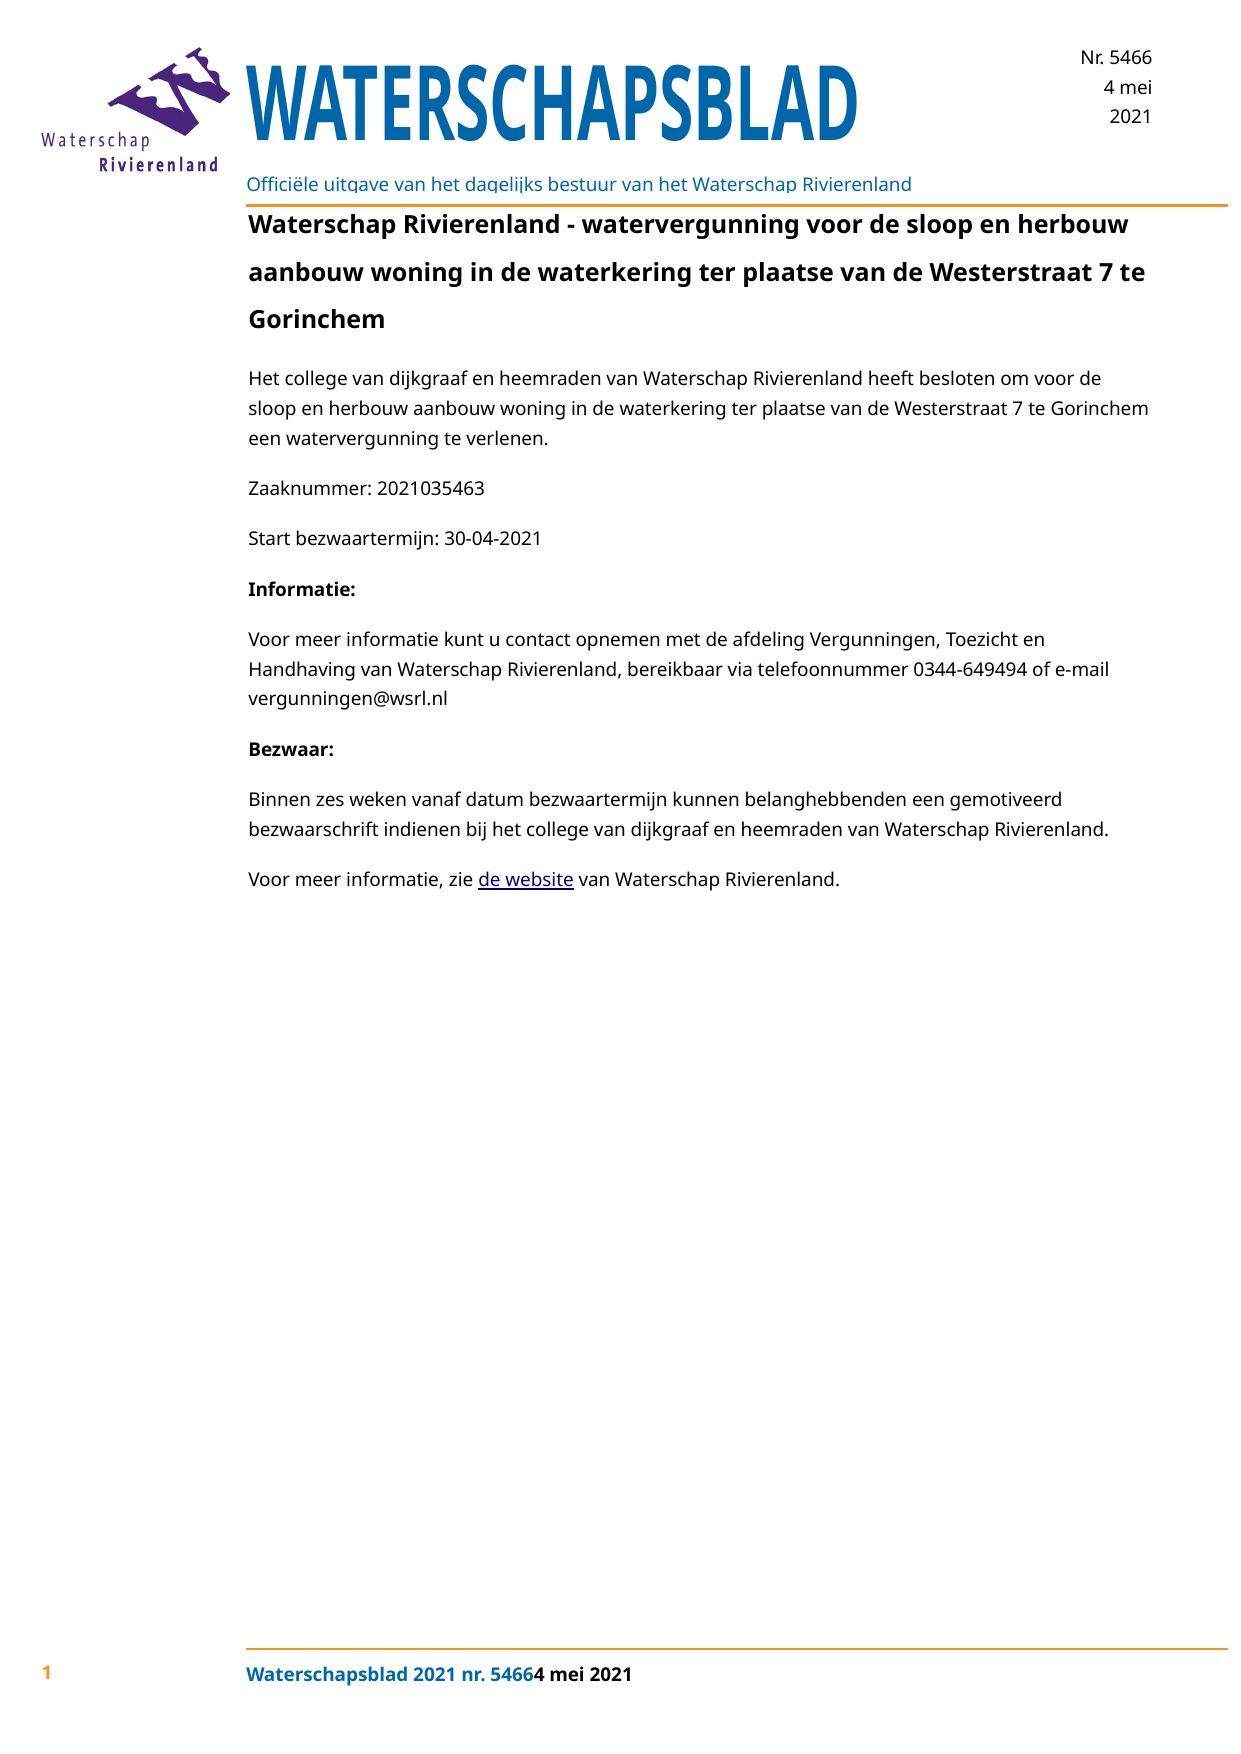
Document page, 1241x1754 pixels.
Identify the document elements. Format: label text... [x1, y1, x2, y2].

text Binnen zes weken vanaf datum bezwaartermijn kunnen belanghebbenden een gemotiveerd bezwaarschrift indienen bij het college van dijkgraaf en heemraden van Waterschap Rivierenland. [248, 786, 1152, 842]
text Bezwaar: [248, 736, 1152, 762]
text Waterschap Rivierenland - watervergunning voor de sloop en herbouw aanbouw woning in de waterkering ter plaatse van de Westerstraat 7 te Gorinchem [248, 207, 1152, 336]
text Start bezwaartermijn: 30-04-2021 [248, 526, 1152, 551]
text Voor meer informatie kunt u contact opnemen met de afdeling Vergunningen, Toezicht en Handhaving van Waterschap Rivierenland, bereikbaar via telefoonnummer 0344-649494 of e-mail vergunningen@wsrl.nl [248, 626, 1152, 711]
text Zaaknummer: 2021035463 [248, 475, 1152, 501]
text Het college van dijkgraaf en heemraden van Waterschap Rivierenland heeft besloten om voor de sloop en herbouw aanbouw woning in de waterkering ter plaatse van de Westerstraat 7 te Gorinchem een watervergunning te verlenen. [248, 366, 1152, 450]
text Informatie: [248, 576, 1152, 602]
picture [41, 47, 231, 172]
text Voor meer informatie, zie de website van Waterschap Rivierenland. [248, 866, 1152, 892]
